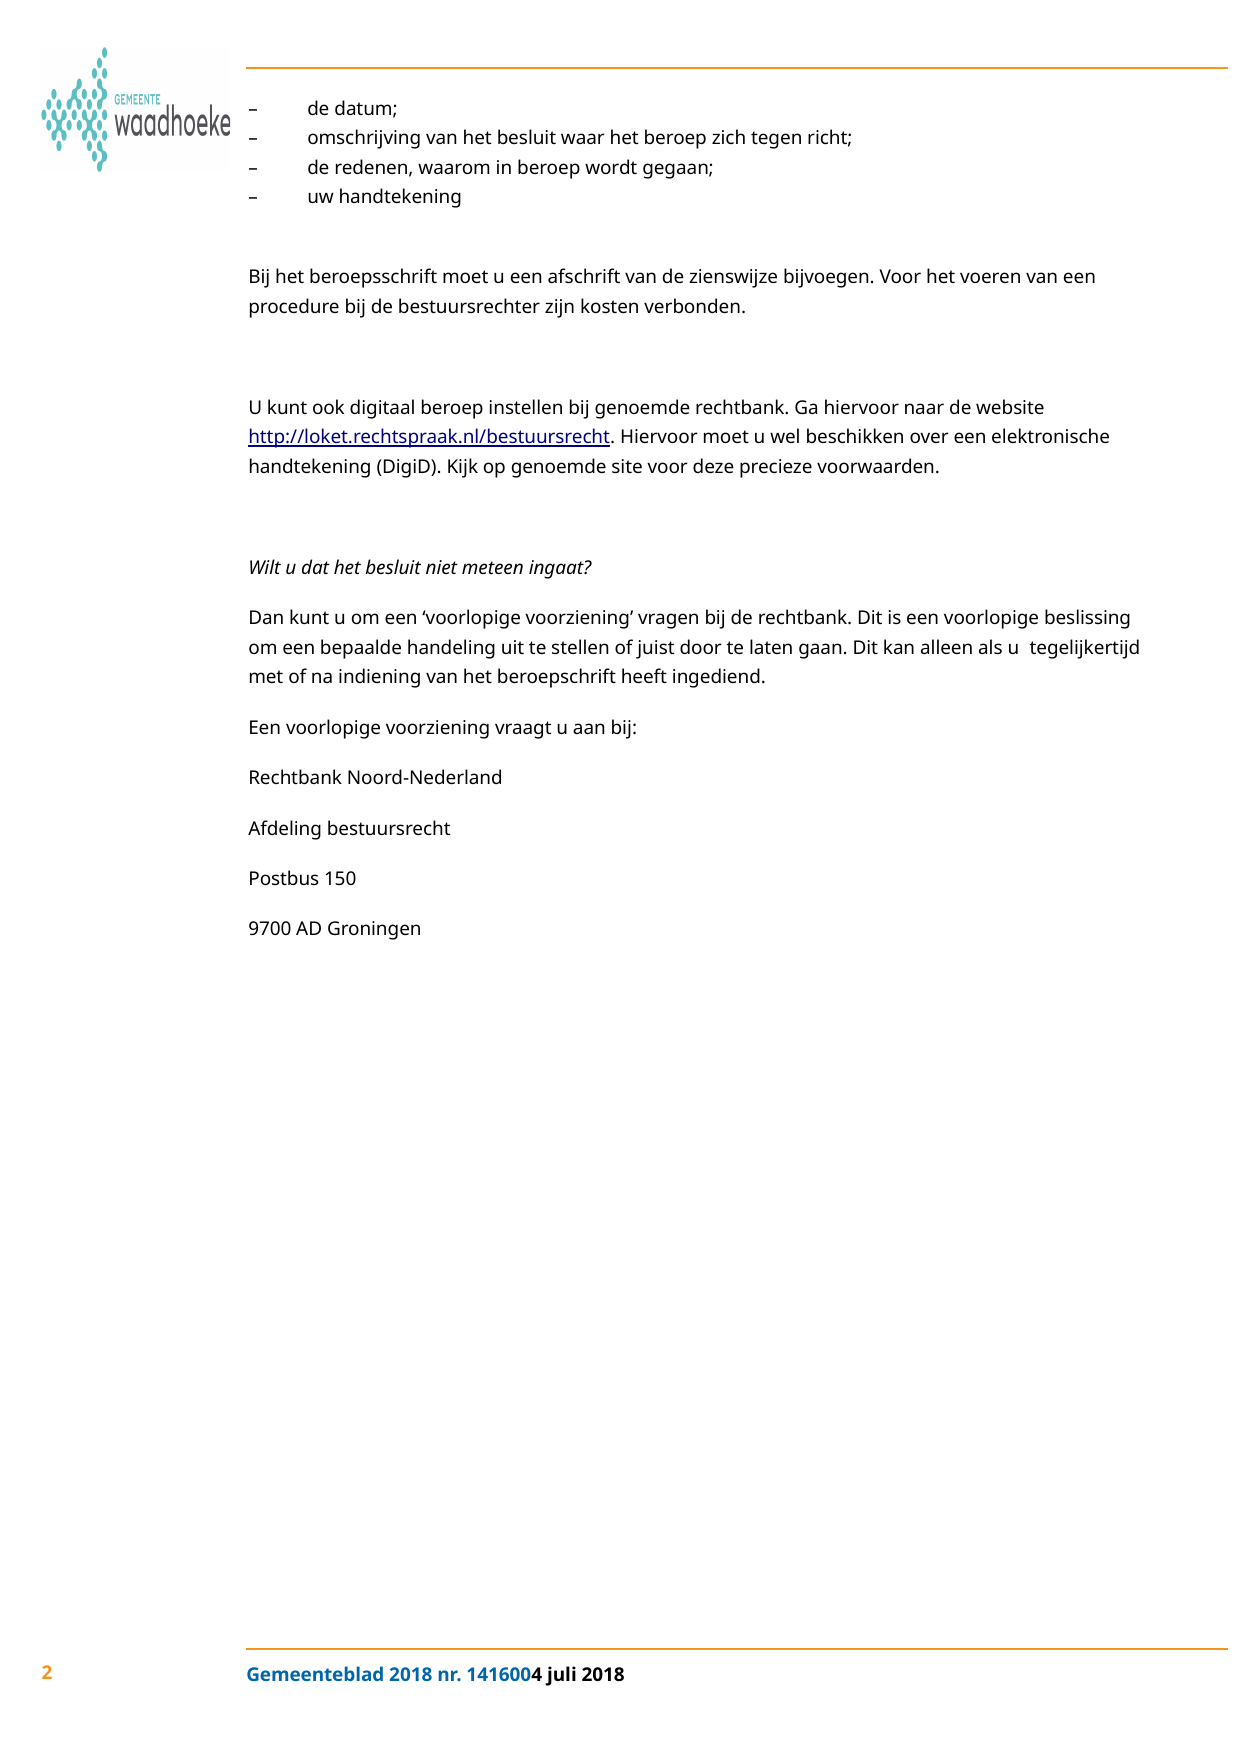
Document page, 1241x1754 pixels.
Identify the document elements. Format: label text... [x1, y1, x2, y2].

text Een voorlopige voorziening vraagt u aan bij: [248, 714, 1152, 740]
picture [41, 47, 231, 172]
text Bij het beroepsschrift moet u een afschrift van de zienswijze bijvoegen. Voor het voeren van een procedure bij de bestuursrechter zijn kosten verbonden. [248, 263, 1152, 319]
text 9700 AD Groningen [248, 916, 1152, 941]
list omschrijving van het besluit waar het beroep zich tegen richt; [248, 124, 1152, 150]
list uw handtekening [248, 183, 1152, 209]
text U kunt ook digitaal beroep instellen bij genoemde rechtbank. Ga hiervoor naar de website http://loket.rechtspraak.nl/bestuursrecht. Hiervoor moet u wel beschikken over een elektronische handtekening (DigiD). Kijk op genoemde site voor deze precieze voorwaarden. [248, 394, 1152, 479]
text Rechtbank Noord-Nederland [248, 764, 1152, 790]
list de redenen, waarom in beroep wordt gegaan; [248, 154, 1152, 180]
text Wilt u dat het besluit niet meteen ingaat? [248, 554, 1152, 580]
text Dan kunt u om een ‘voorlopige voorziening’ vragen bij de rechtbank. Dit is een voorlopige beslissing om een bepaalde handeling uit te stellen of juist door te laten gaan. Dit kan alleen als u tegelijkertijd met of na indiening van het beroepschrift heeft ingediend. [248, 604, 1152, 689]
text Postbus 150 [248, 865, 1152, 891]
list de datum; [248, 95, 1152, 121]
text Afdeling bestuursrecht [248, 815, 1152, 841]
